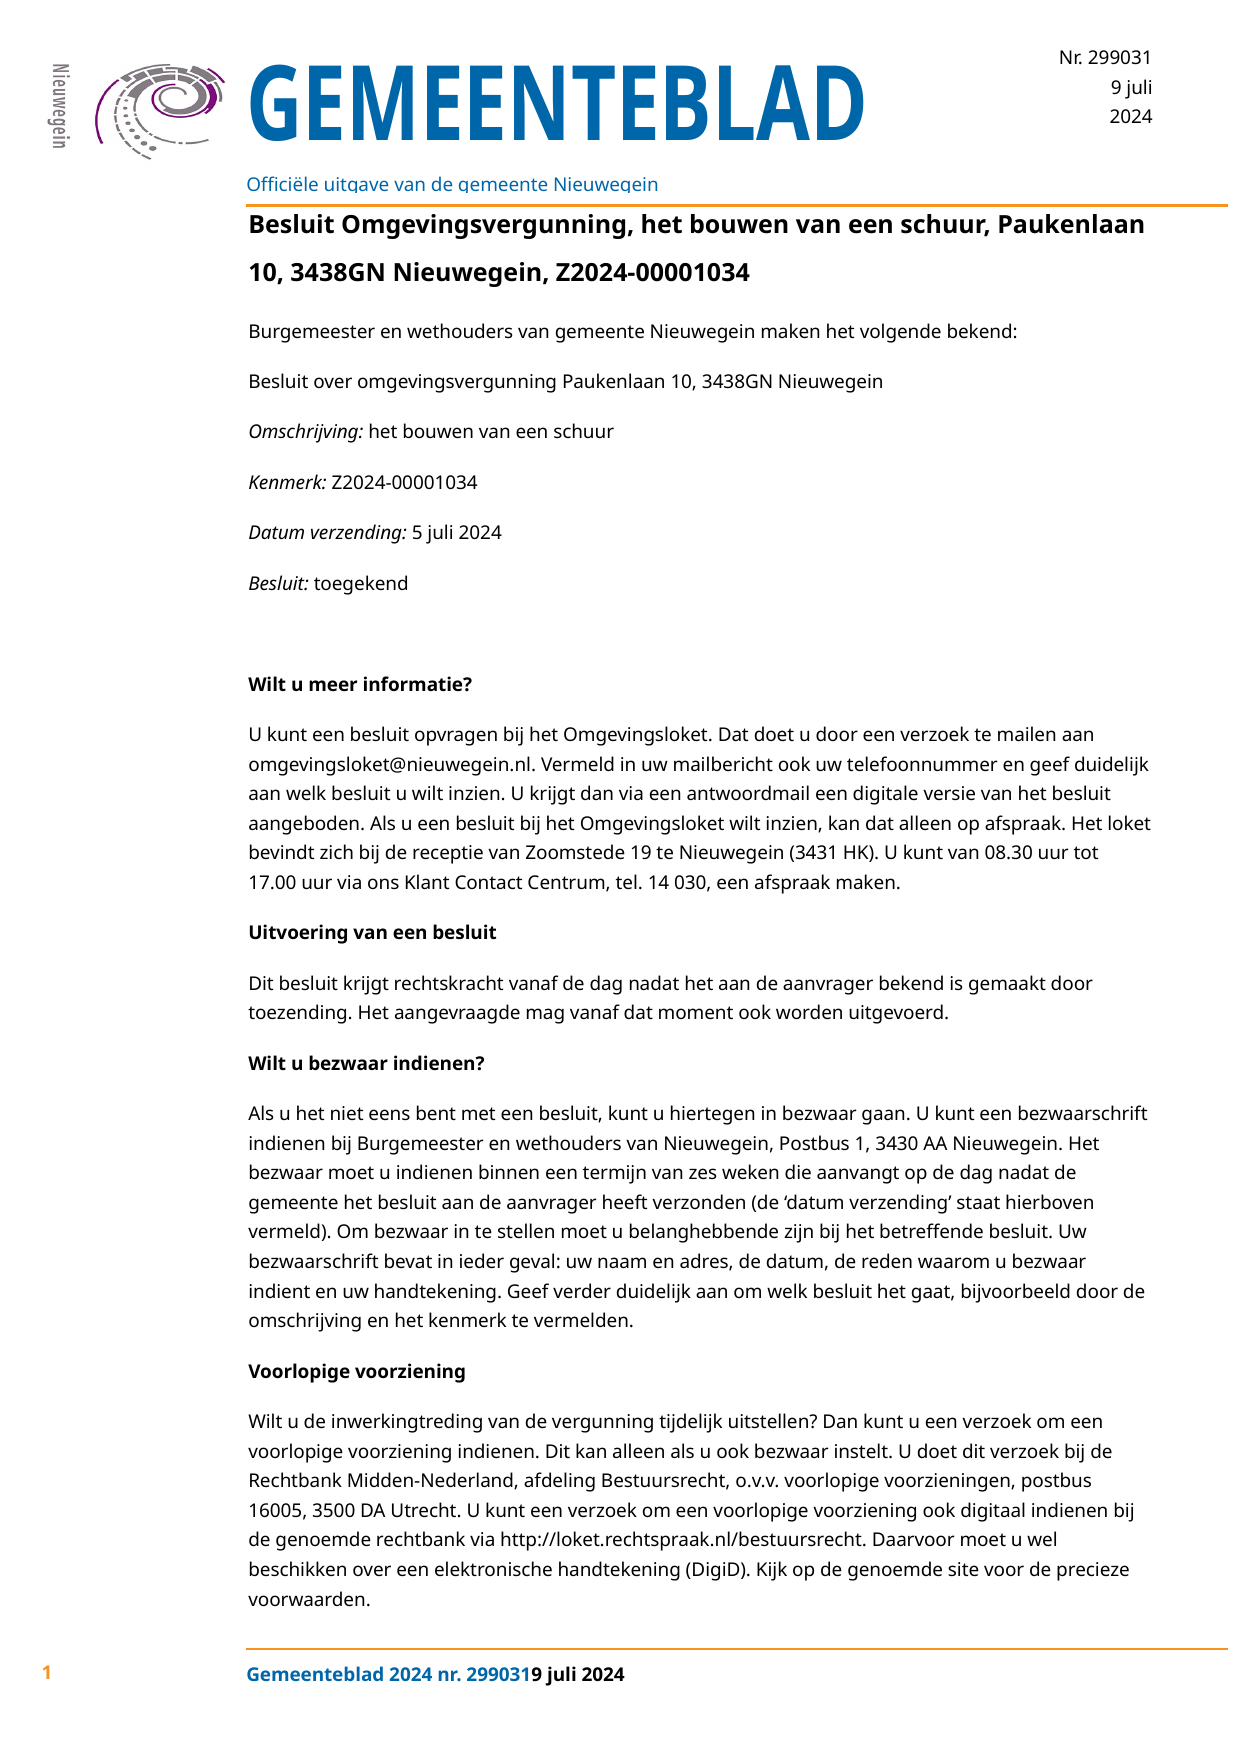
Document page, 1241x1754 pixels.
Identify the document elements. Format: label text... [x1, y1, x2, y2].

text Dit besluit krijgt rechtskracht vanaf de dag nadat het aan de aanvrager bekend is gemaakt door toezending. Het aangevraagde mag vanaf dat moment ook worden uitgevoerd. [248, 970, 1152, 1025]
text Wilt u meer informatie? [248, 671, 1152, 697]
text Besluit Omgevingsvergunning, het bouwen van een schuur, Paukenlaan 10, 3438GN Nieuwegein, Z2024-00001034 [248, 207, 1152, 288]
text Als u het niet eens bent met een besluit, kunt u hiertegen in bezwaar gaan. U kunt een bezwaarschrift indienen bij Burgemeester en wethouders van Nieuwegein, Postbus 1, 3430 AA Nieuwegein. Het bezwaar moet u indienen binnen een termijn van zes weken die aanvangt op de dag nadat de gemeente het besluit aan de aanvrager heeft verzonden (de ‘datum verzending’ staat hierboven vermeld). Om bezwaar in te stellen moet u belanghebbende zijn bij het betreffende besluit. Uw bezwaarschrift bevat in ieder geval: uw naam en adres, de datum, de reden waarom u bezwaar indient en uw handtekening. Geef verder duidelijk aan om welk besluit het gaat, bijvoorbeeld door de omschrijving en het kenmerk te vermelden. [248, 1100, 1152, 1333]
text Datum verzending: 5 juli 2024 [248, 519, 1152, 545]
text Wilt u bezwaar indienen? [248, 1050, 1152, 1076]
text Burgemeester en wethouders van gemeente Nieuwegein maken het volgende bekend: [248, 318, 1152, 344]
picture [41, 47, 231, 172]
text Besluit: toegekend [248, 570, 1152, 596]
text Kenmerk: Z2024-00001034 [248, 469, 1152, 495]
text U kunt een besluit opvragen bij het Omgevingsloket. Dat doet u door een verzoek te mailen aan omgevingsloket@nieuwegein.nl. Vermeld in uw mailbericht ook uw telefoonnummer en geef duidelijk aan welk besluit u wilt inzien. U krijgt dan via een antwoordmail een digitale versie van het besluit aangeboden. Als u een besluit bij het Omgevingsloket wilt inzien, kan dat alleen op afspraak. Het loket bevindt zich bij de receptie van Zoomstede 19 te Nieuwegein (3431 HK). U kunt van 08.30 uur tot 17.00 uur via ons Klant Contact Centrum, tel. 14 030, een afspraak maken. [248, 721, 1152, 895]
text Uitvoering van een besluit [248, 919, 1152, 945]
text Besluit over omgevingsvergunning Paukenlaan 10, 3438GN Nieuwegein [248, 368, 1152, 394]
text Omschrijving: het bouwen van een schuur [248, 419, 1152, 444]
text Wilt u de inwerkingtreding van de vergunning tijdelijk uitstellen? Dan kunt u een verzoek om een voorlopige voorziening indienen. Dit kan alleen als u ook bezwaar instelt. U doet dit verzoek bij de Rechtbank Midden-Nederland, afdeling Bestuursrecht, o.v.v. voorlopige voorzieningen, postbus 16005, 3500 DA Utrecht. U kunt een verzoek om een voorlopige voorziening ook digitaal indienen bij de genoemde rechtbank via http://loket.rechtspraak.nl/bestuursrecht. Daarvoor moet u wel beschikken over een elektronische handtekening (DigiD). Kijk op de genoemde site voor de precieze voorwaarden. [248, 1408, 1152, 1612]
text Voorlopige voorziening [248, 1358, 1152, 1384]
